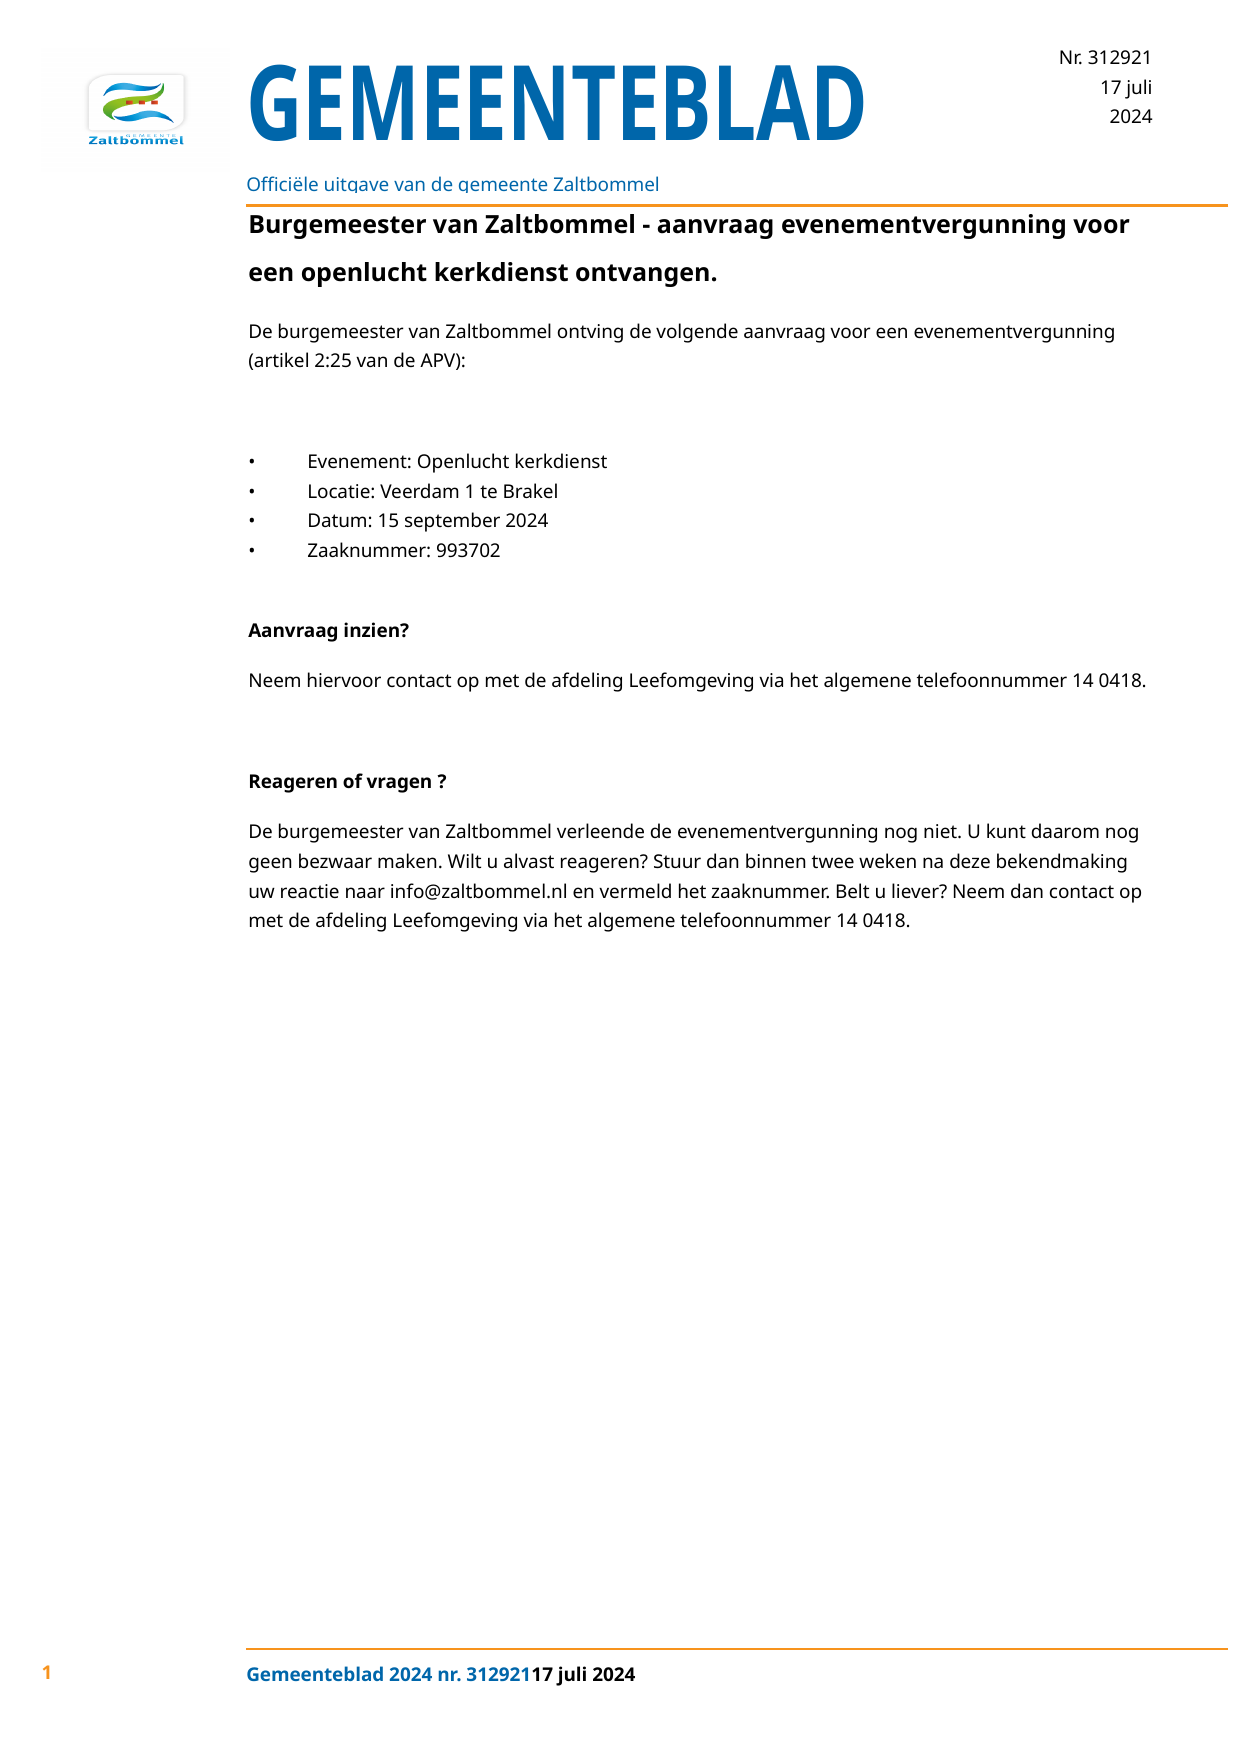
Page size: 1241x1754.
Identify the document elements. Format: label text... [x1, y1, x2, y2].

list Evenement: Openlucht kerkdienst [248, 448, 1152, 474]
text Neem hiervoor contact op met de afdeling Leefomgeving via het algemene telefoonnummer 14 0418. [248, 667, 1152, 693]
text Reageren of vragen ? [248, 768, 1152, 794]
list Datum: 15 september 2024 [248, 507, 1152, 533]
text Burgemeester van Zaltbommel - aanvraag evenementvergunning voor een openlucht kerkdienst ontvangen. [248, 207, 1152, 288]
text Aanvraag inzien? [248, 617, 1152, 643]
picture [41, 47, 231, 172]
list Locatie: Veerdam 1 te Brakel [248, 478, 1152, 504]
list Zaaknummer: 993702 [248, 537, 1152, 563]
text De burgemeester van Zaltbommel verleende de evenementvergunning nog niet. U kunt daarom nog geen bezwaar maken. Wilt u alvast reageren? Stuur dan binnen twee weken na deze bekendmaking uw reactie naar info@zaltbommel.nl en vermeld het zaaknummer. Belt u liever? Neem dan contact op met de afdeling Leefomgeving via het algemene telefoonnummer 14 0418. [248, 819, 1152, 933]
text De burgemeester van Zaltbommel ontving de volgende aanvraag voor een evenementvergunning (artikel 2:25 van de APV): [248, 318, 1152, 373]
